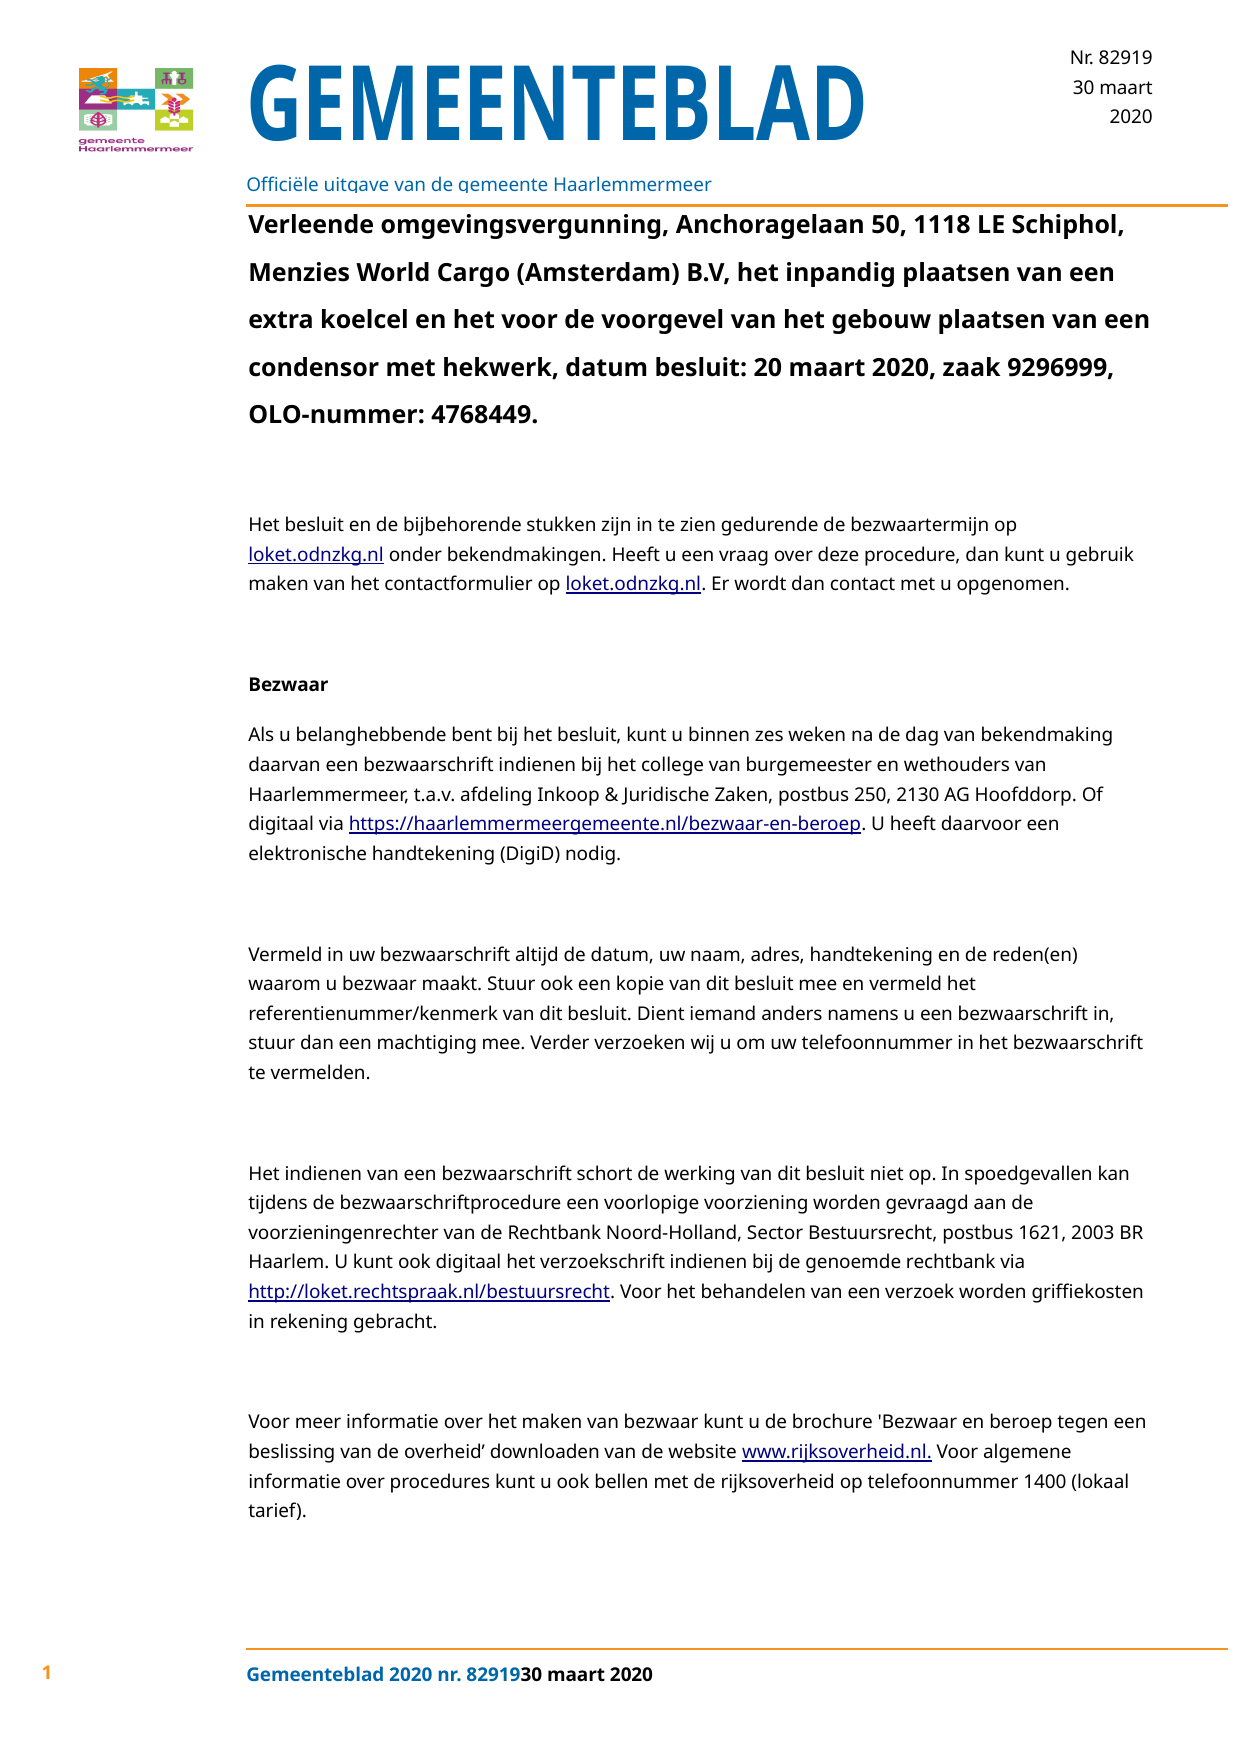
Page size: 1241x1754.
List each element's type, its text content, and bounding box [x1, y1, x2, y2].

text Verleende omgevingsvergunning, Anchoragelaan 50, 1118 LE Schiphol, Menzies World Cargo (Amsterdam) B.V, het inpandig plaatsen van een extra koelcel en het voor de voorgevel van het gebouw plaatsen van een condensor met hekwerk, datum besluit: 20 maart 2020, zaak 9296999, OLO-nummer: 4768449. [248, 207, 1152, 431]
text Bezwaar [248, 671, 1152, 697]
picture [41, 47, 231, 172]
text Het indienen van een bezwaarschrift schort de werking van dit besluit niet op. In spoedgevallen kan tijdens de bezwaarschriftprocedure een voorlopige voorziening worden gevraagd aan de voorzieningenrechter van de Rechtbank Noord-Holland, Sector Bestuursrecht, postbus 1621, 2003 BR Haarlem. U kunt ook digitaal het verzoekschrift indienen bij de genoemde rechtbank via http://loket.rechtspraak.nl/bestuursrecht. Voor het behandelen van een verzoek worden griffiekosten in rekening gebracht. [248, 1160, 1152, 1333]
text Vermeld in uw bezwaarschrift altijd de datum, uw naam, adres, handtekening en de reden(en) waarom u bezwaar maakt. Stuur ook een kopie van dit besluit mee en vermeld het referentienummer/kenmerk van dit besluit. Dient iemand anders namens u een bezwaarschrift in, stuur dan een machtiging mee. Verder verzoeken wij u om uw telefoonnummer in het bezwaarschrift te vermelden. [248, 941, 1152, 1085]
text Als u belanghebbende bent bij het besluit, kunt u binnen zes weken na de dag van bekendmaking daarvan een bezwaarschrift indienen bij het college van burgemeester en wethouders van Haarlemmermeer, t.a.v. afdeling Inkoop & Juridische Zaken, postbus 250, 2130 AG Hoofddorp. Of digitaal via https://haarlemmermeergemeente.nl/bezwaar-en-beroep. U heeft daarvoor een elektronische handtekening (DigiD) nodig. [248, 722, 1152, 866]
text Het besluit en de bijbehorende stukken zijn in te zien gedurende de bezwaartermijn op loket.odnzkg.nl onder bekendmakingen. Heeft u een vraag over deze procedure, dan kunt u gebruik maken van het contactformulier op loket.odnzkg.nl. Er wordt dan contact met u opgenomen. [248, 511, 1152, 596]
text Voor meer informatie over het maken van bezwaar kunt u de brochure 'Bezwaar en beroep tegen een beslissing van de overheid’ downloaden van de website www.rijksoverheid.nl. Voor algemene informatie over procedures kunt u ook bellen met de rijksoverheid op telefoonnummer 1400 (lokaal tarief). [248, 1409, 1152, 1523]
